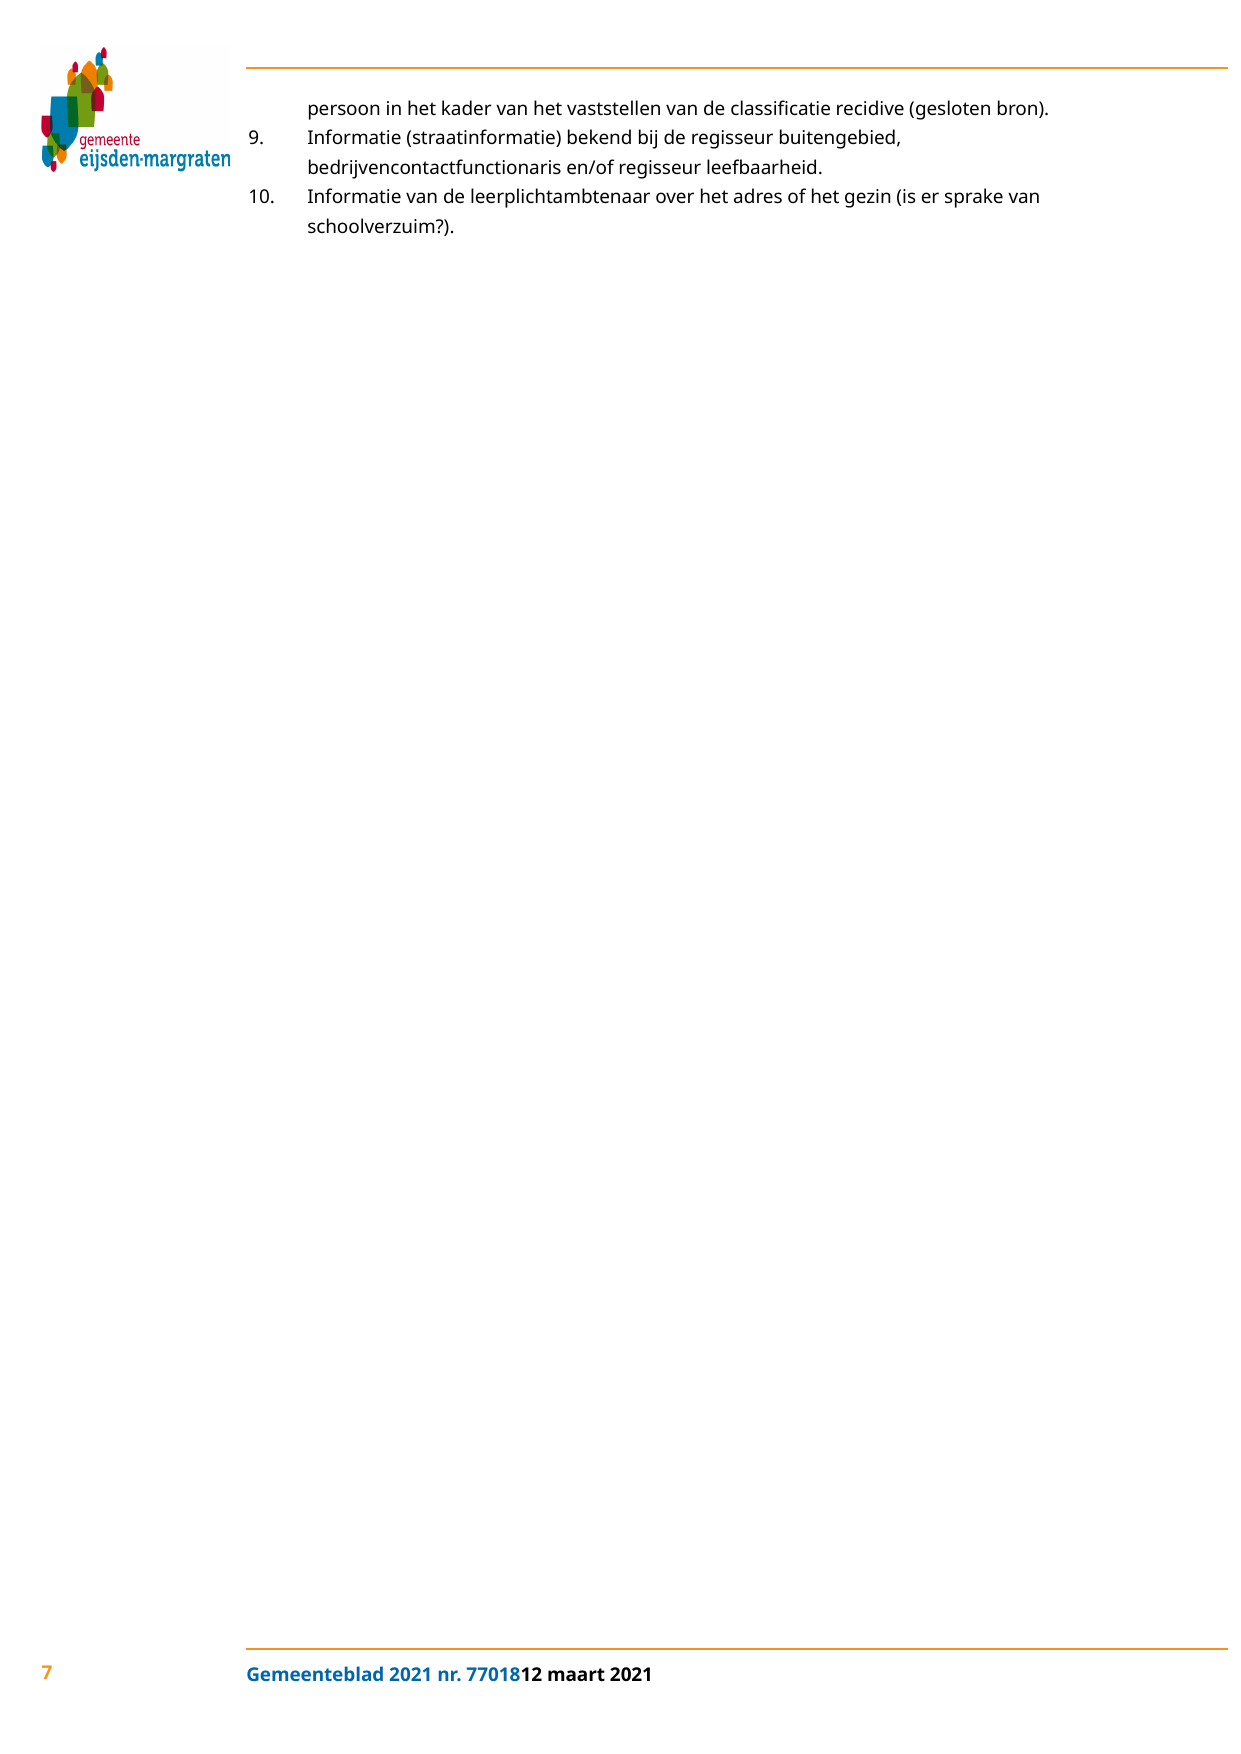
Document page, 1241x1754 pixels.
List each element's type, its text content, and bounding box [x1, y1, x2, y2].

list Informatie van de leerplichtambtenaar over het adres of het gezin (is er sprake van schoolverzuim?). [248, 183, 1152, 239]
list persoon in het kader van het vaststellen van de classificatie recidive (gesloten bron). [248, 95, 1152, 121]
picture [41, 47, 231, 172]
list Informatie (straatinformatie) bekend bij de regisseur buitengebied, bedrijvencontactfunctionaris en/of regisseur leefbaarheid. [248, 124, 1152, 180]
